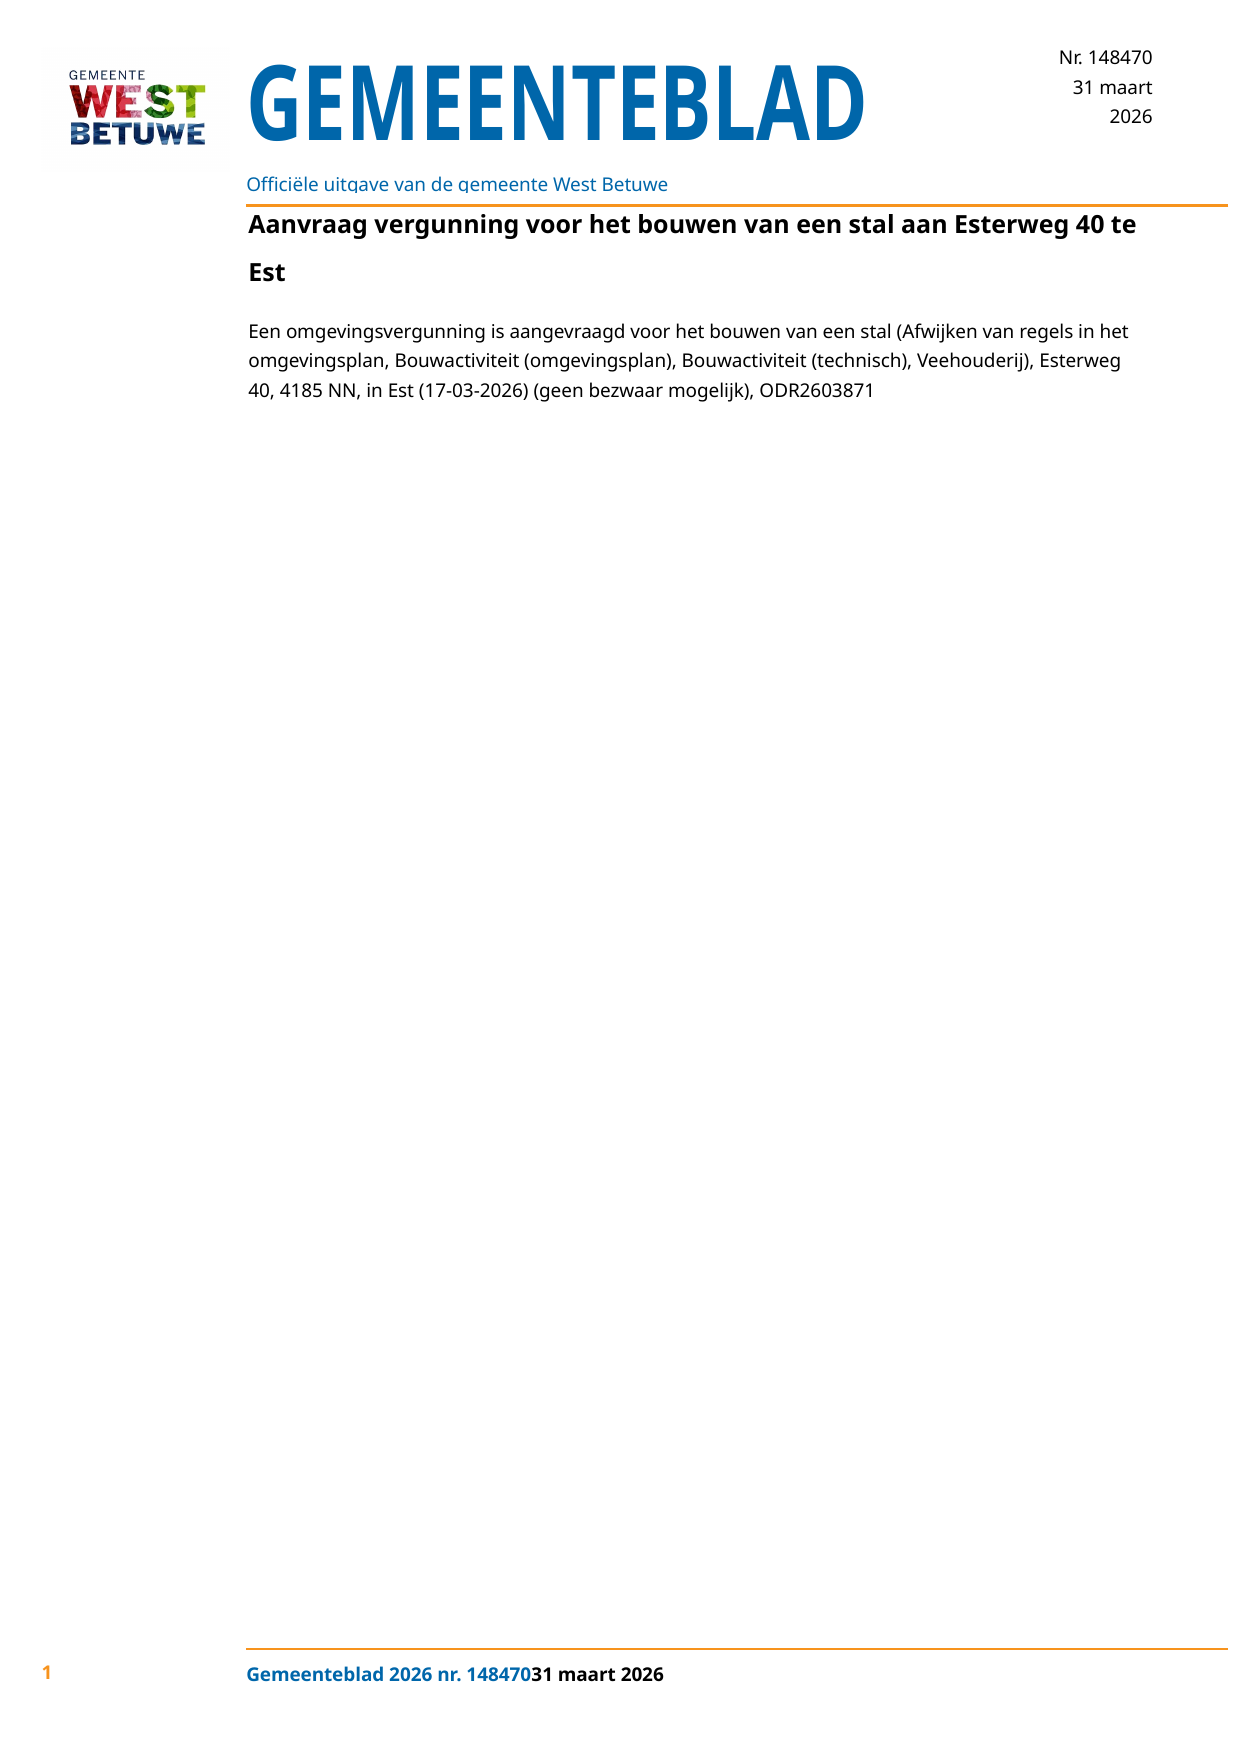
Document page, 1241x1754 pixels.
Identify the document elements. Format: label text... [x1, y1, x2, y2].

text Aanvraag vergunning voor het bouwen van een stal aan Esterweg 40 te Est [248, 207, 1152, 288]
text Een omgevingsvergunning is aangevraagd voor het bouwen van een stal (Afwijken van regels in het omgevingsplan, Bouwactiviteit (omgevingsplan), Bouwactiviteit (technisch), Veehouderij), Esterweg 40, 4185 NN, in Est (17-03-2026) (geen bezwaar mogelijk), ODR2603871 [248, 318, 1152, 403]
picture [41, 47, 231, 172]
